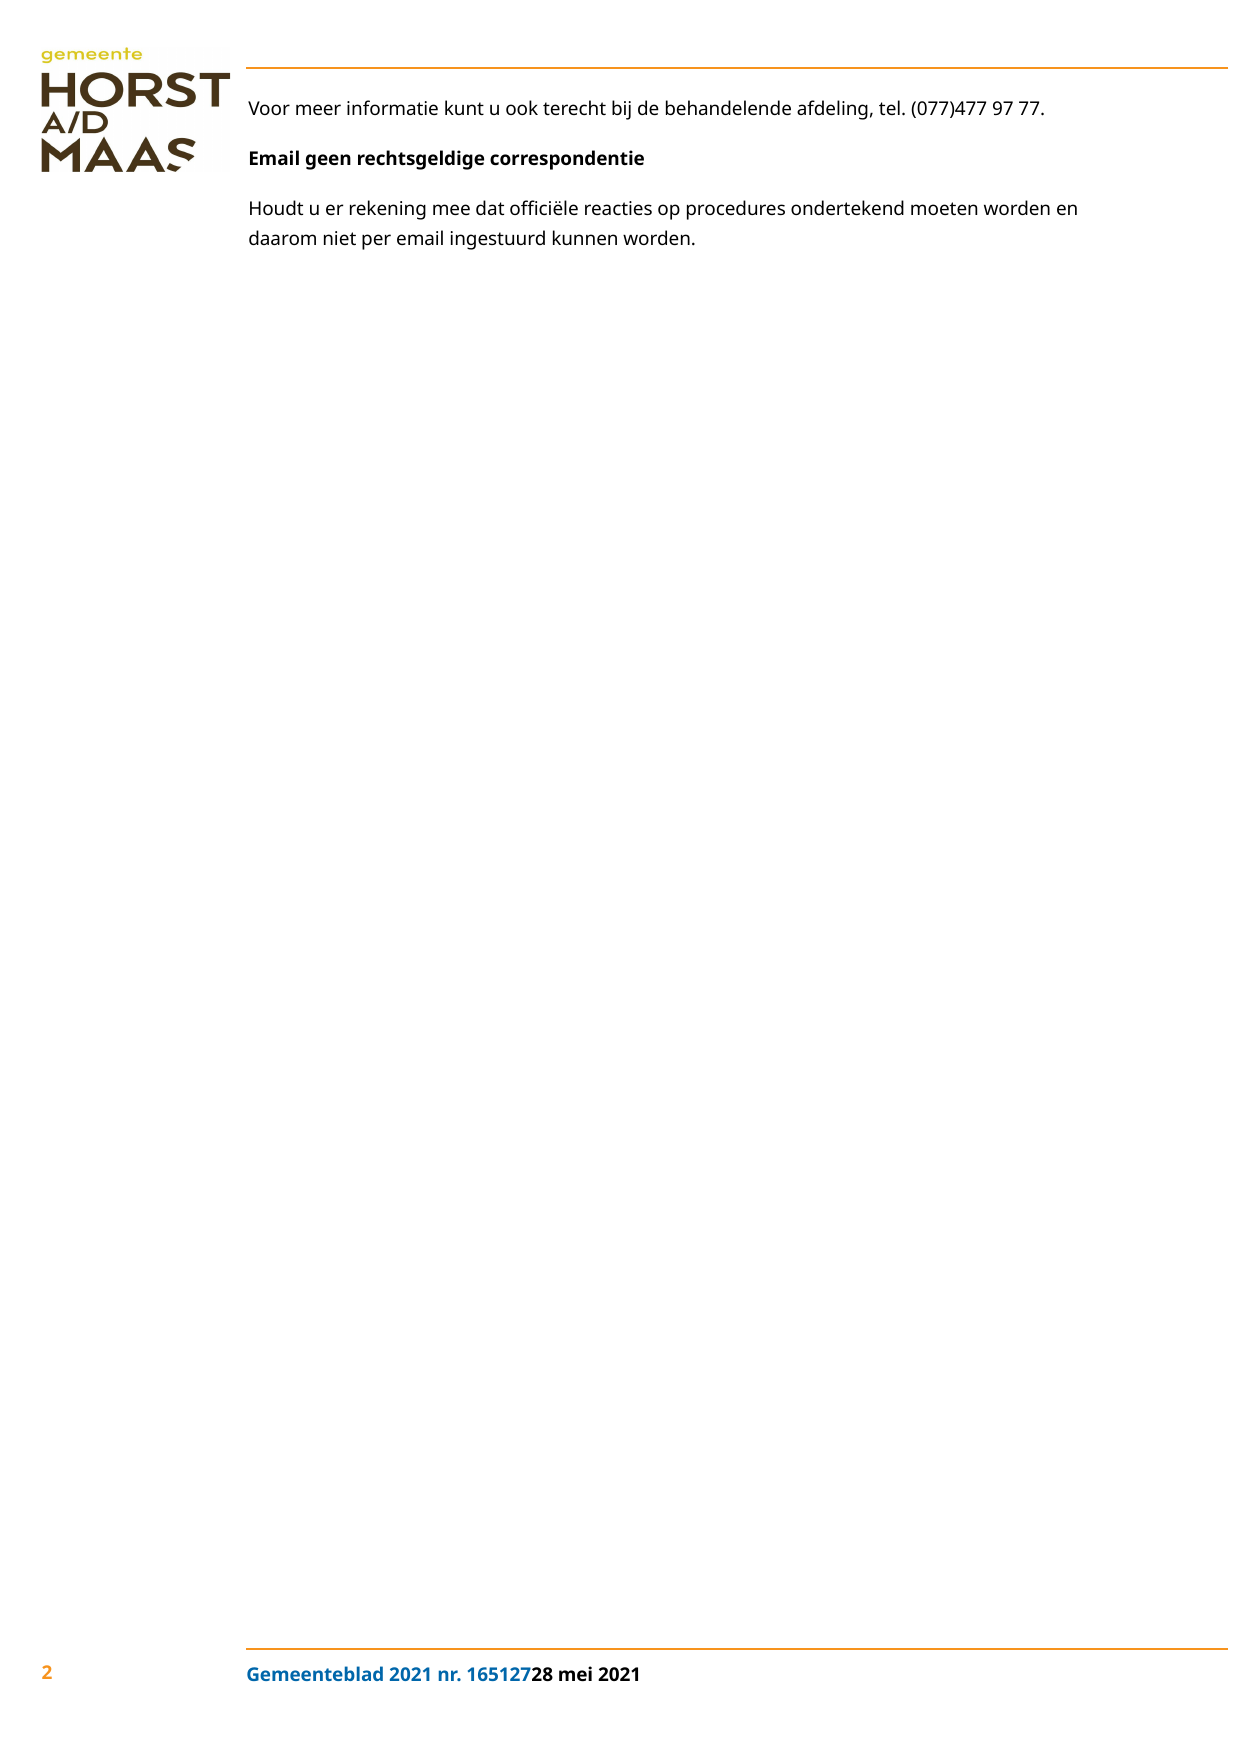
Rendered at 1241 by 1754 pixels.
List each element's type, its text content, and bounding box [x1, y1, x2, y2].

picture [41, 47, 231, 172]
text Voor meer informatie kunt u ook terecht bij de behandelende afdeling, tel. (077)477 97 77. [248, 95, 1152, 121]
text Houdt u er rekening mee dat officiële reacties op procedures ondertekend moeten worden en daarom niet per email ingestuurd kunnen worden. [248, 196, 1152, 251]
text Email geen rechtsgeldige correspondentie [248, 145, 1152, 171]
